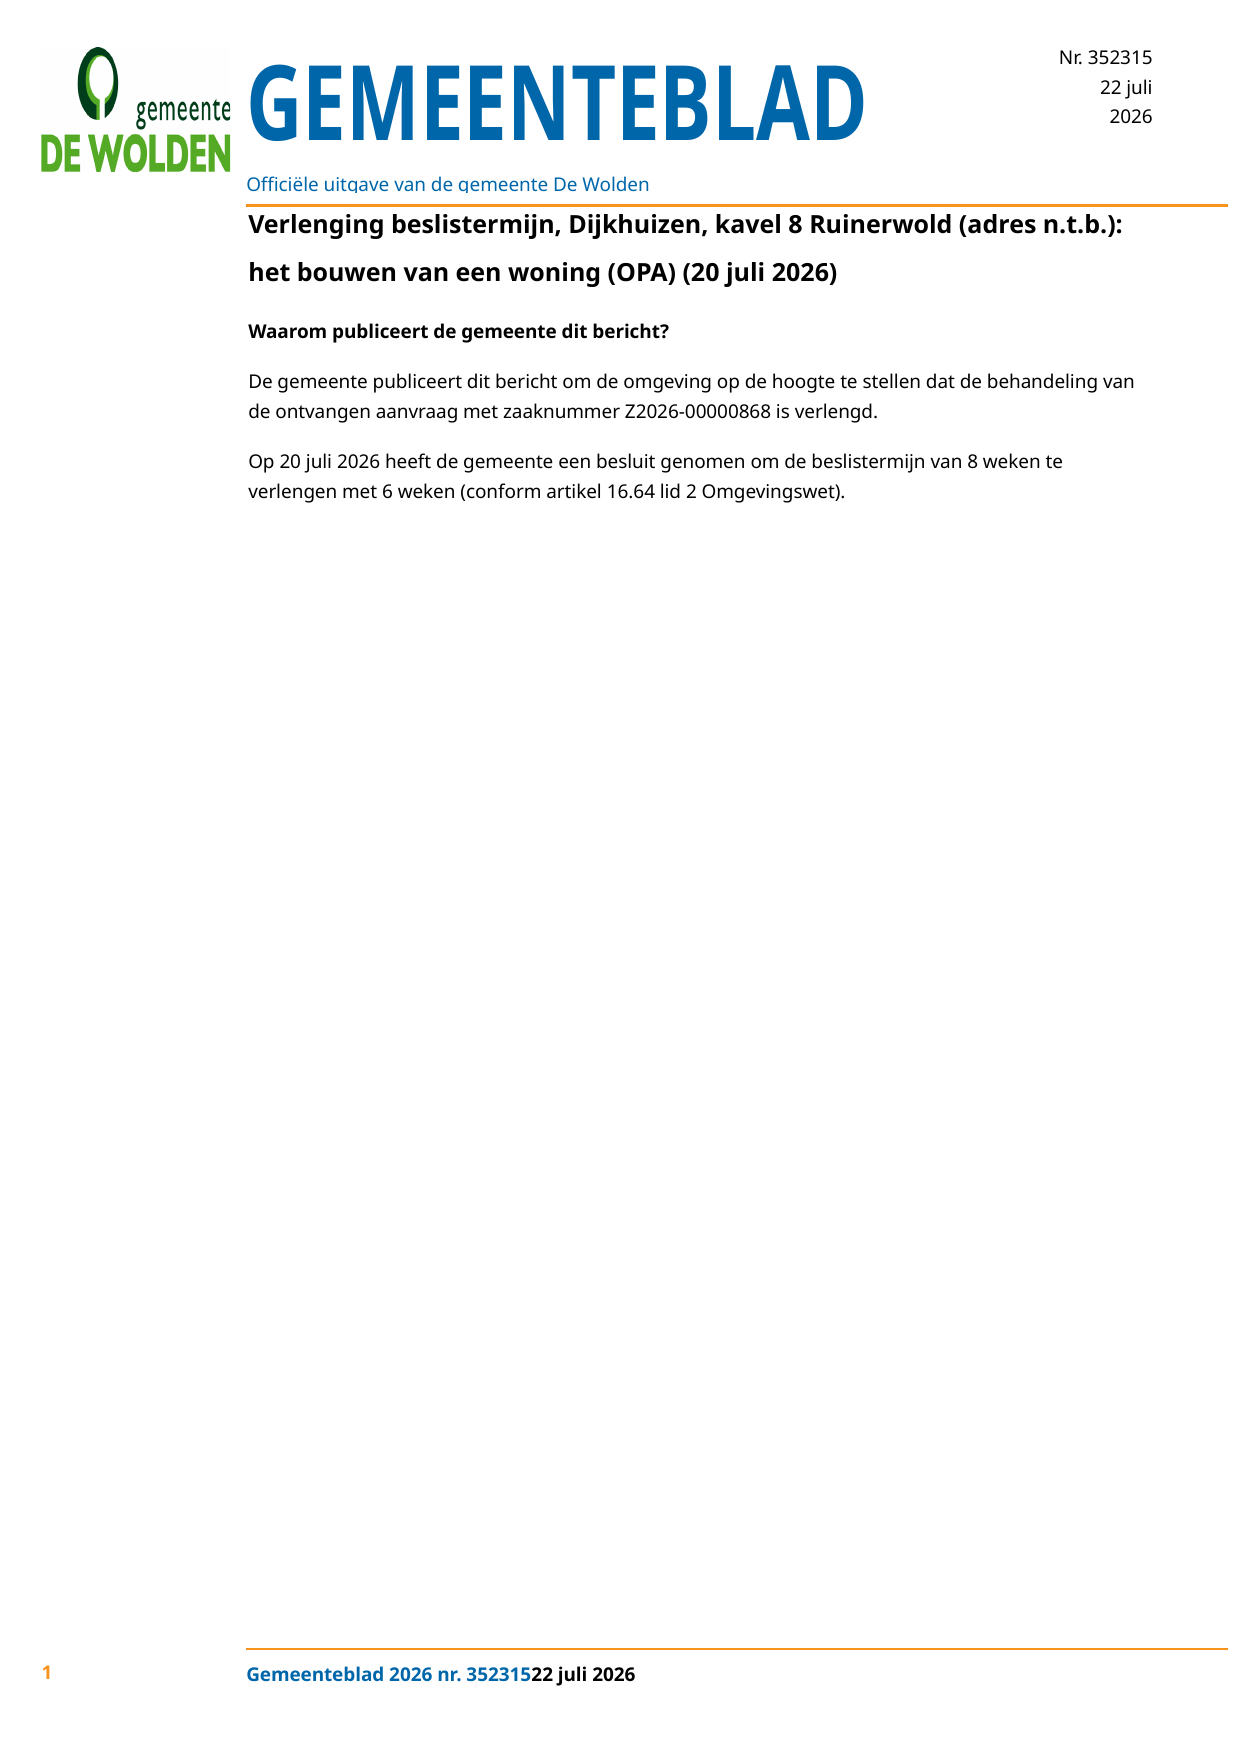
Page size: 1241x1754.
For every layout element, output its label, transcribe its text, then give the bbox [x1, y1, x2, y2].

text De gemeente publiceert dit bericht om de omgeving op de hoogte te stellen dat de behandeling van de ontvangen aanvraag met zaaknummer Z2026-00000868 is verlengd. [248, 368, 1152, 424]
text Verlenging beslistermijn, Dijkhuizen, kavel 8 Ruinerwold (adres n.t.b.): het bouwen van een woning (OPA) (20 juli 2026) [248, 207, 1152, 288]
text Op 20 juli 2026 heeft de gemeente een besluit genomen om de beslistermijn van 8 weken te verlengen met 6 weken (conform artikel 16.64 lid 2 Omgevingswet). [248, 448, 1152, 504]
text Waarom publiceert de gemeente dit bericht? [248, 318, 1152, 344]
picture [41, 47, 231, 172]
